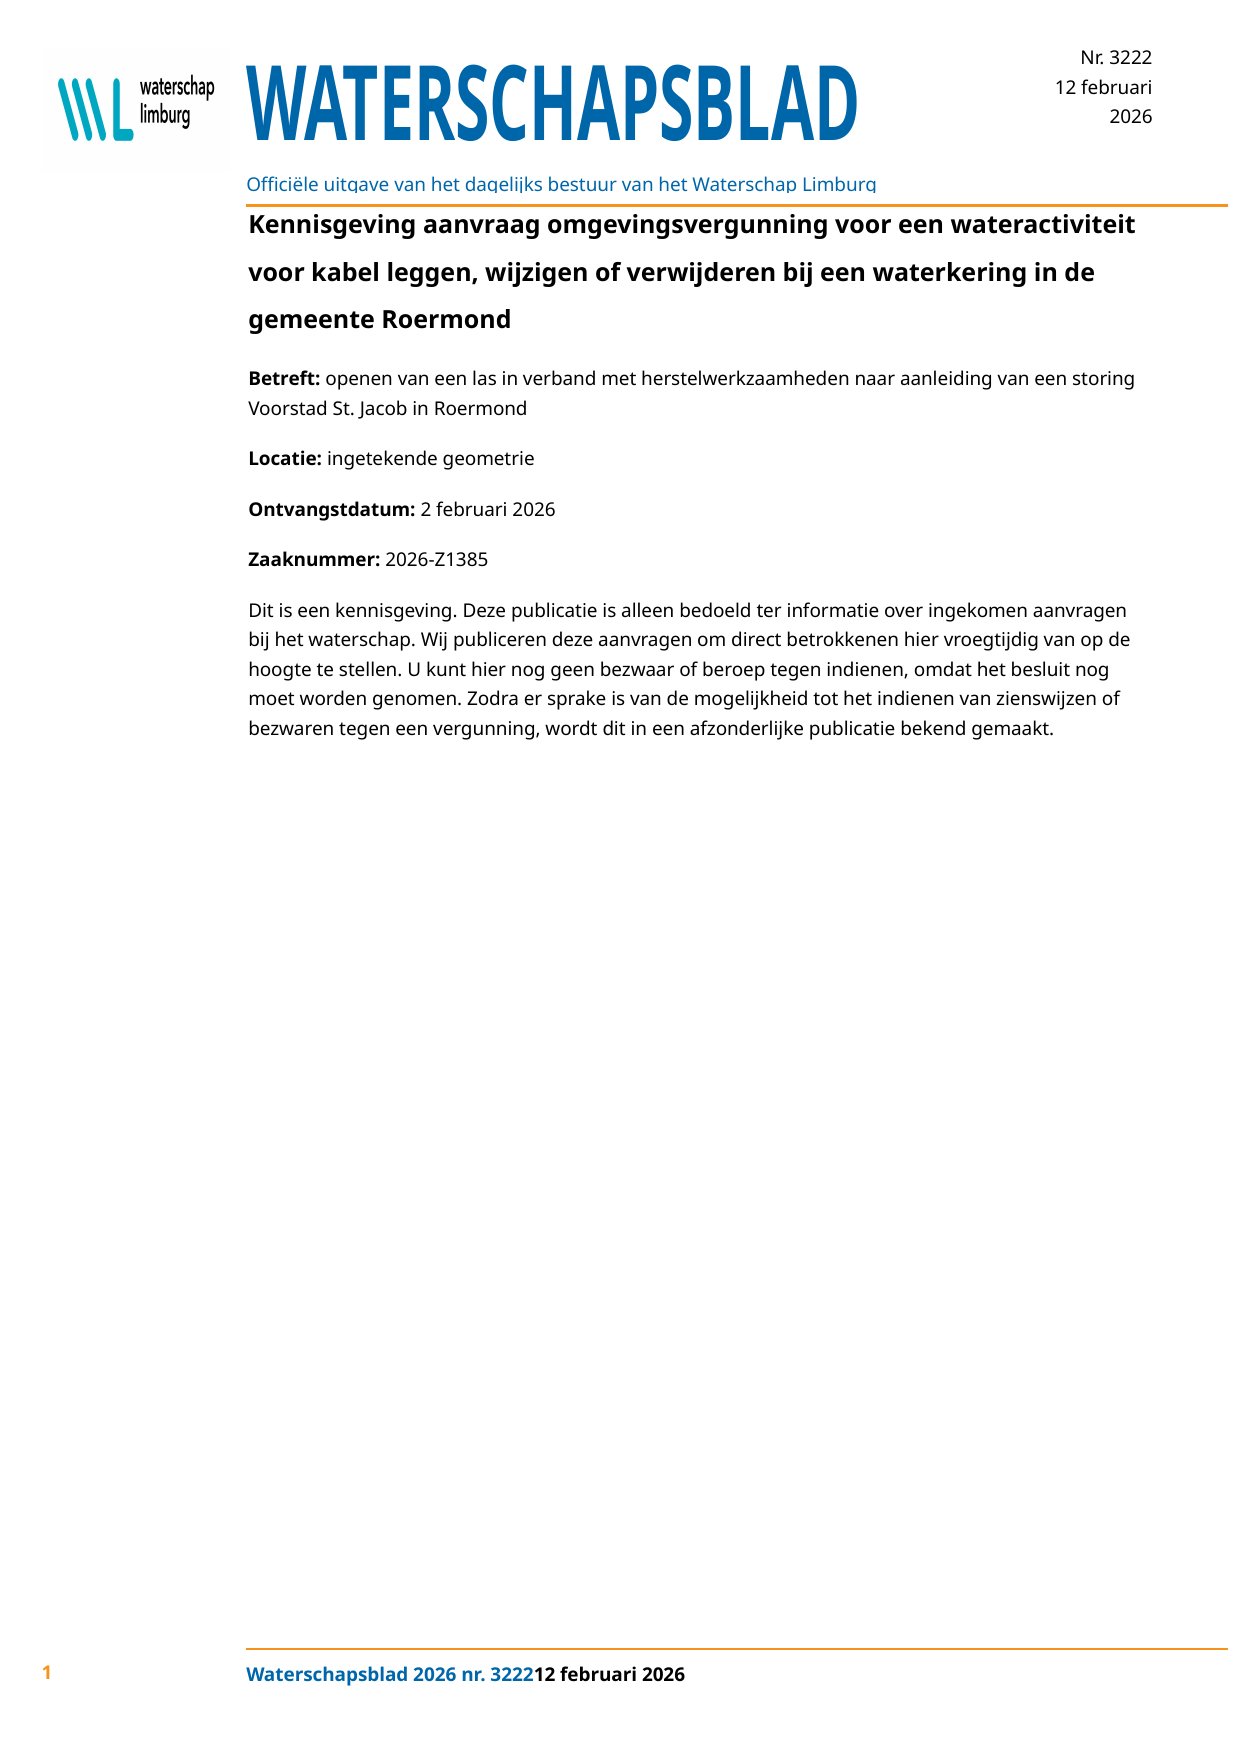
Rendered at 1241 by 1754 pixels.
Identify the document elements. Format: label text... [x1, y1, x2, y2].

text Dit is een kennisgeving. Deze publicatie is alleen bedoeld ter informatie over ingekomen aanvragen bij het waterschap. Wij publiceren deze aanvragen om direct betrokkenen hier vroegtijdig van op de hoogte te stellen. U kunt hier nog geen bezwaar of beroep tegen indienen, omdat het besluit nog moet worden genomen. Zodra er sprake is van de mogelijkheid tot het indienen van zienswijzen of bezwaren tegen een vergunning, wordt dit in een afzonderlijke publicatie bekend gemaakt. [248, 597, 1152, 741]
text Kennisgeving aanvraag omgevingsvergunning voor een wateractiviteit voor kabel leggen, wijzigen of verwijderen bij een waterkering in de gemeente Roermond [248, 207, 1152, 336]
text Locatie: ingetekende geometrie [248, 446, 1152, 471]
text Zaaknummer: 2026-Z1385 [248, 546, 1152, 572]
picture [41, 47, 231, 172]
text Ontvangstdatum: 2 februari 2026 [248, 496, 1152, 522]
text Betreft: openen van een las in verband met herstelwerkzaamheden naar aanleiding van een storing Voorstad St. Jacob in Roermond [248, 366, 1152, 421]
